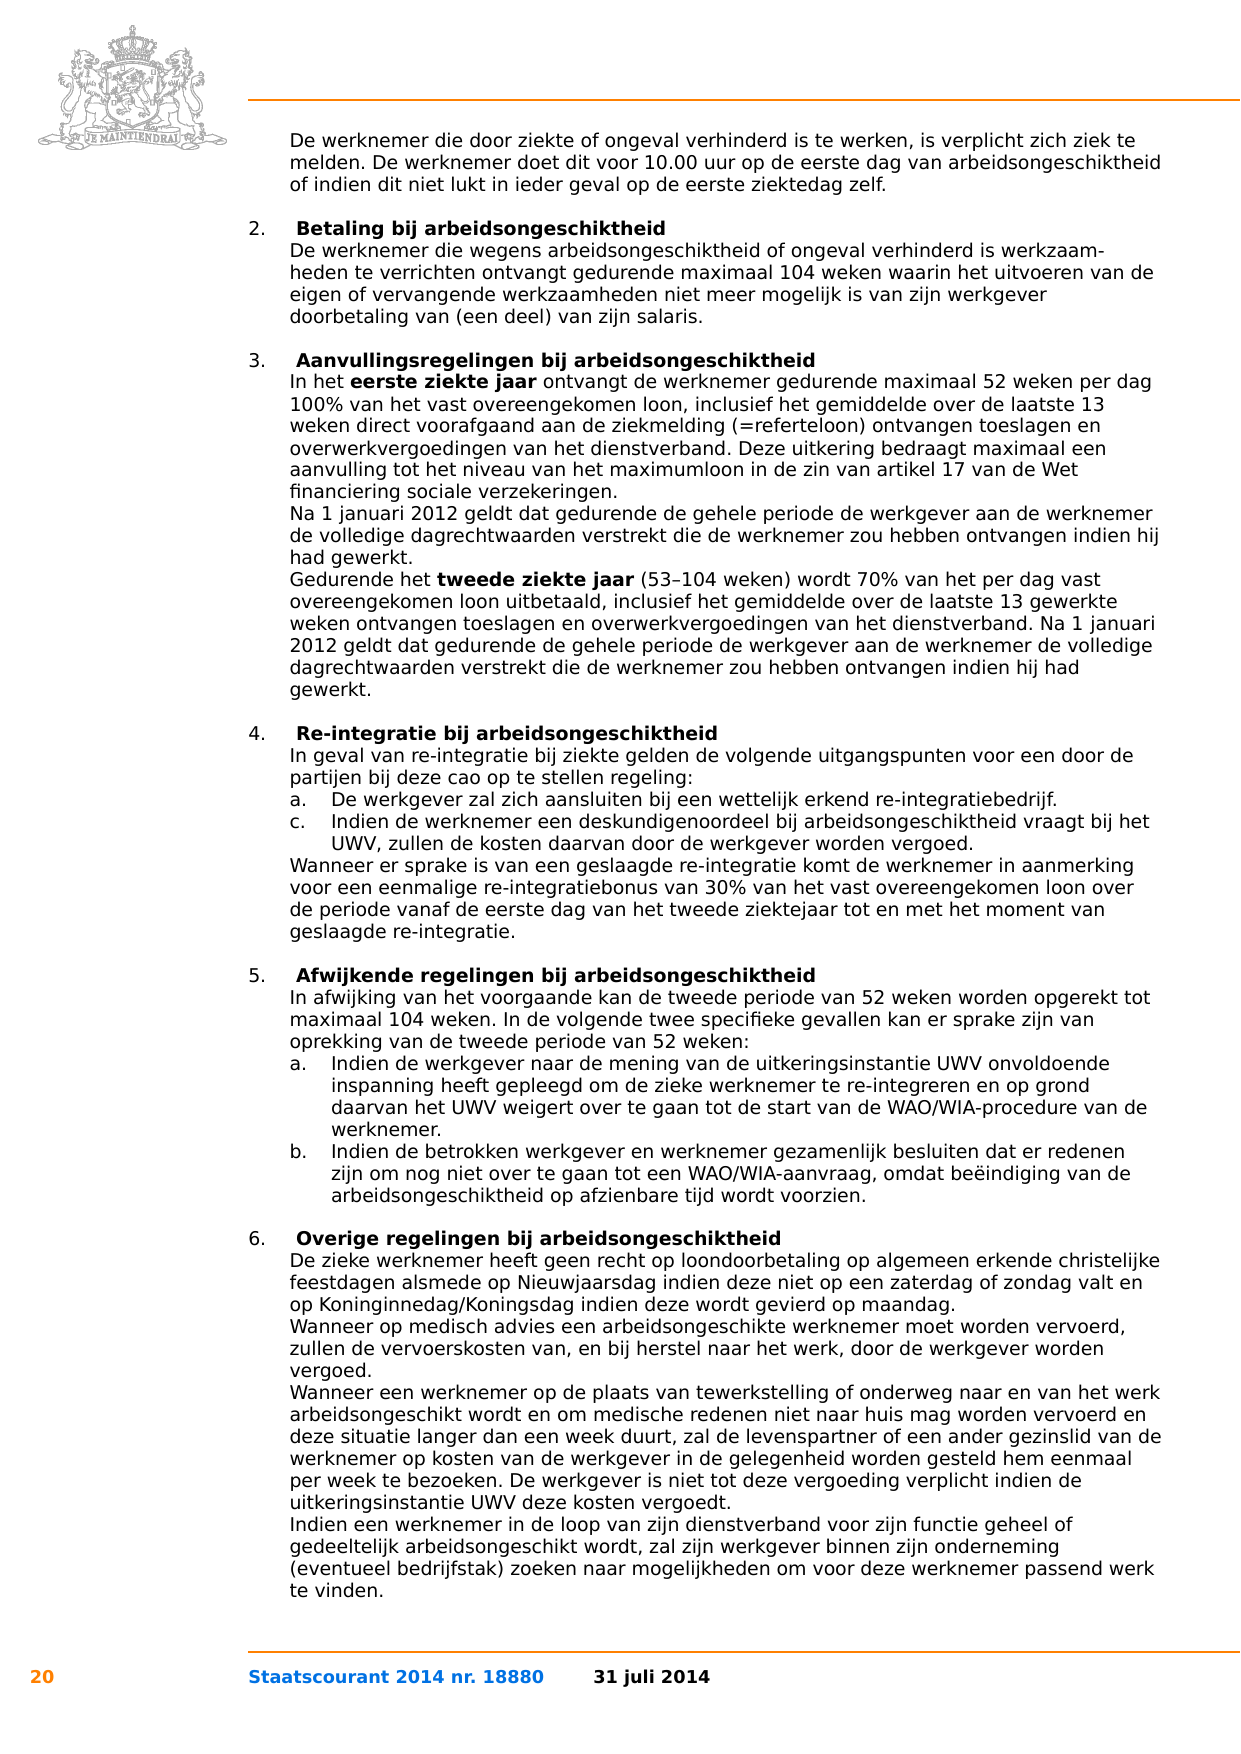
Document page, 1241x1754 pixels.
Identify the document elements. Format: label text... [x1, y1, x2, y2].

text De zieke werknemer heeft geen recht op loondoorbetaling op algemeen erkende christelijke feestdagen alsmede op Nieuwjaarsdag indien deze niet op een zaterdag of zondag valt en op Koninginnedag/Koningsdag indien deze wordt gevierd op maandag. [289, 1250, 1163, 1316]
picture [38, 25, 227, 150]
text Indien een werknemer in de loop van zijn dienstverband voor zijn functie geheel of gedeeltelijk arbeidsongeschikt wordt, zal zijn werkgever binnen zijn onderneming (eventueel bedrijfstak) zoeken naar mogelijkheden om voor deze werknemer passend werk te vinden. [289, 1514, 1163, 1602]
text Gedurende het tweede ziekte jaar (53–104 weken) wordt 70% van het per dag vast overeengekomen loon uitbetaald, inclusief het gemiddelde over de laatste 13 gewerkte weken ontvangen toeslagen en overwerkvergoedingen van het dienstverband. Na 1 januari 2012 geldt dat gedurende de gehele periode de werkgever aan de werknemer de volledige dagrechtwaarden verstrekt die de werknemer zou hebben ontvangen indien hij had gewerkt. [289, 569, 1163, 701]
text 4. Re-integratie bij arbeidsongeschiktheid [248, 723, 1163, 745]
text In het eerste ziekte jaar ontvangt de werknemer gedurende maximaal 52 weken per dag 100% van het vast overeengekomen loon, inclusief het gemiddelde over de laatste 13 weken direct voorafgaand aan de ziekmelding (=referteloon) ontvangen toeslagen en overwerkvergoedingen van het dienstverband. Deze uitkering bedraagt maximaal een aanvulling tot het niveau van het maximumloon in de zin van artikel 17 van de Wet financiering sociale verzekeringen. [289, 371, 1163, 503]
text a. Indien de werkgever naar de mening van de uitkeringsinstantie UWV onvoldoende inspanning heeft gepleegd om de zieke werknemer te re-integreren en op grond daarvan het UWV weigert over te gaan tot de start van de WAO/WIA-procedure van de werknemer. [289, 1053, 1163, 1141]
text In afwijking van het voorgaande kan de tweede periode van 52 weken worden opgerekt tot maximaal 104 weken. In de volgende twee specifieke gevallen kan er sprake zijn van oprekking van de tweede periode van 52 weken: [289, 987, 1163, 1053]
text 3. Aanvullingsregelingen bij arbeidsongeschiktheid [248, 349, 1163, 371]
text Na 1 januari 2012 geldt dat gedurende de gehele periode de werkgever aan de werknemer de volledige dagrechtwaarden verstrekt die de werknemer zou hebben ontvangen indien hij had gewerkt. [289, 503, 1163, 569]
text 2. Betaling bij arbeidsongeschiktheid [248, 218, 1163, 240]
text Wanneer op medisch advies een arbeidsongeschikte werknemer moet worden vervoerd, zullen de vervoerskosten van, en bij herstel naar het werk, door de werkgever worden vergoed. [289, 1316, 1163, 1382]
text In geval van re-integratie bij ziekte gelden de volgende uitgangspunten voor een door de partijen bij deze cao op te stellen regeling: [289, 745, 1163, 789]
text De werknemer die wegens arbeidsongeschiktheid of ongeval verhinderd is werkzaam-heden te verrichten ontvangt gedurende maximaal 104 weken waarin het uitvoeren van de eigen of vervangende werkzaamheden niet meer mogelijk is van zijn werkgever doorbetaling van (een deel) van zijn salaris. [289, 240, 1163, 328]
text a. De werkgever zal zich aansluiten bij een wettelijk erkend re-integratiebedrijf. [289, 789, 1163, 811]
text 6. Overige regelingen bij arbeidsongeschiktheid [248, 1228, 1163, 1250]
text b. Indien de betrokken werkgever en werknemer gezamenlijk besluiten dat er redenen zijn om nog niet over te gaan tot een WAO/WIA-aanvraag, omdat beëindiging van de arbeidsongeschiktheid op afzienbare tijd wordt voorzien. [289, 1141, 1163, 1206]
text 5. Afwijkende regelingen bij arbeidsongeschiktheid [248, 965, 1163, 987]
text De werknemer die door ziekte of ongeval verhinderd is te werken, is verplicht zich ziek te melden. De werknemer doet dit voor 10.00 uur op de eerste dag van arbeidsongeschiktheid of indien dit niet lukt in ieder geval op de eerste ziektedag zelf. [289, 130, 1163, 196]
text Wanneer er sprake is van een geslaagde re-integratie komt de werknemer in aanmerking voor een eenmalige re-integratiebonus van 30% van het vast overeengekomen loon over de periode vanaf de eerste dag van het tweede ziektejaar tot en met het moment van geslaagde re-integratie. [289, 855, 1163, 943]
text Wanneer een werknemer op de plaats van tewerkstelling of onderweg naar en van het werk arbeidsongeschikt wordt en om medische redenen niet naar huis mag worden vervoerd en deze situatie langer dan een week duurt, zal de levenspartner of een ander gezinslid van de werknemer op kosten van de werkgever in de gelegenheid worden gesteld hem eenmaal per week te bezoeken. De werkgever is niet tot deze vergoeding verplicht indien de uitkeringsinstantie UWV deze kosten vergoedt. [289, 1382, 1163, 1514]
text c. Indien de werknemer een deskundigenoordeel bij arbeidsongeschiktheid vraagt bij het UWV, zullen de kosten daarvan door de werkgever worden vergoed. [289, 811, 1163, 855]
